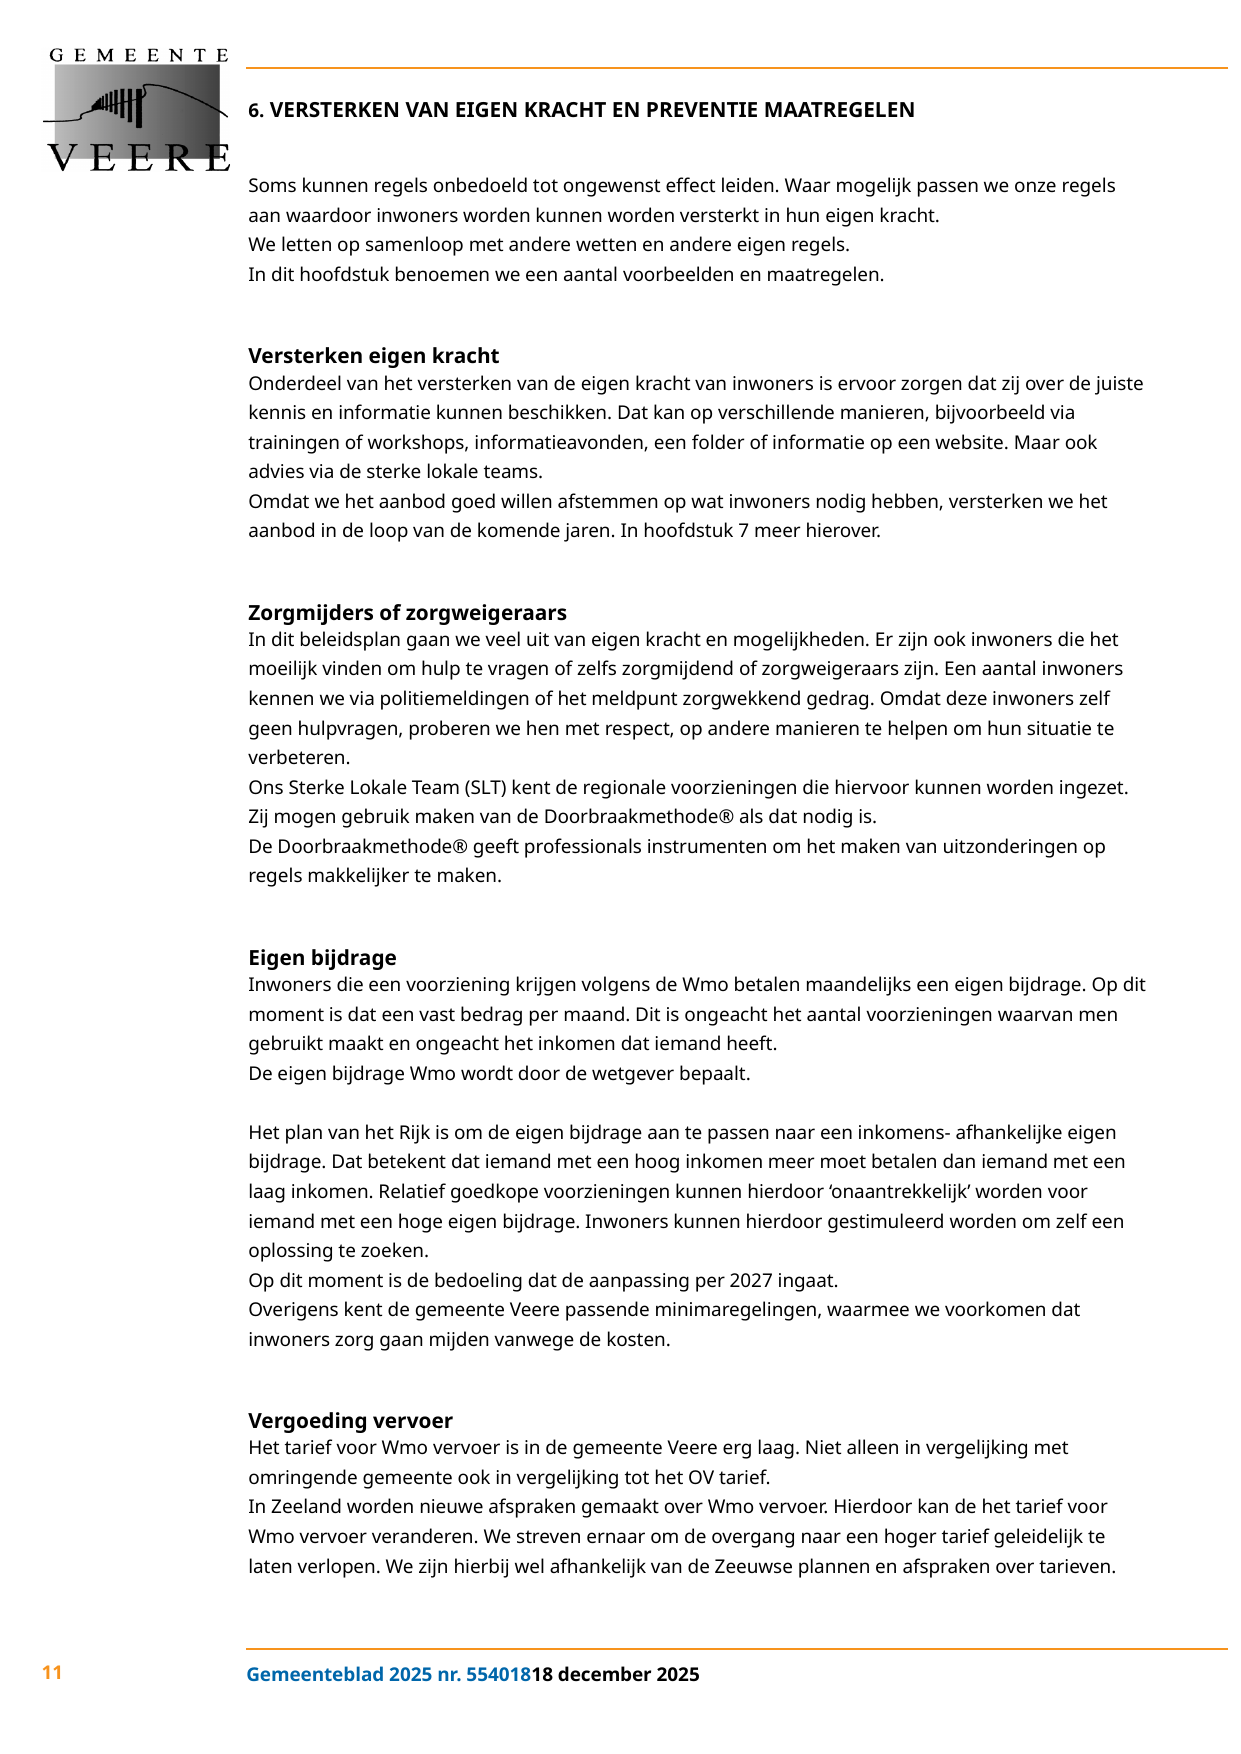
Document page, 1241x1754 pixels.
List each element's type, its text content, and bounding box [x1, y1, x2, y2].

text Inwoners die een voorziening krijgen volgens de Wmo betalen maandelijks een eigen bijdrage. Op dit moment is dat een vast bedrag per maand. Dit is ongeacht het aantal voorzieningen waarvan men gebruikt maakt en ongeacht het inkomen dat iemand heeft. [248, 971, 1152, 1056]
text In dit hoofdstuk benoemen we een aantal voorbeelden en maatregelen. [248, 261, 1152, 287]
text 6. VERSTERKEN VAN EIGEN KRACHT EN PREVENTIE MAATREGELEN [248, 95, 1152, 123]
text Zorgmijders of zorgweigeraars [248, 598, 1152, 626]
text Vergoeding vervoer [248, 1406, 1152, 1434]
text We letten op samenloop met andere wetten en andere eigen regels. [248, 232, 1152, 257]
text Omdat we het aanbod goed willen afstemmen op wat inwoners nodig hebben, versterken we het aanbod in de loop van de komende jaren. In hoofdstuk 7 meer hierover. [248, 488, 1152, 543]
text Het tarief voor Wmo vervoer is in de gemeente Veere erg laag. Niet alleen in vergelijking met omringende gemeente ook in vergelijking tot het OV tarief. [248, 1434, 1152, 1490]
text Het plan van het Rijk is om de eigen bijdrage aan te passen naar een inkomens- afhankelijke eigen bijdrage. Dat betekent dat iemand met een hoog inkomen meer moet betalen dan iemand met een laag inkomen. Relatief goedkope voorzieningen kunnen hierdoor ‘onaantrekkelijk’ worden voor iemand met een hoge eigen bijdrage. Inwoners kunnen hierdoor gestimuleerd worden om zelf een oplossing te zoeken. [248, 1119, 1152, 1263]
text Onderdeel van het versterken van de eigen kracht van inwoners is ervoor zorgen dat zij over de juiste kennis en informatie kunnen beschikken. Dat kan op verschillende manieren, bijvoorbeeld via trainingen of workshops, informatieavonden, een folder of informatie op een website. Maar ook advies via de sterke lokale teams. [248, 370, 1152, 484]
text Overigens kent de gemeente Veere passende minimaregelingen, waarmee we voorkomen dat inwoners zorg gaan mijden vanwege de kosten. [248, 1297, 1152, 1352]
text Op dit moment is de bedoeling dat de aanpassing per 2027 ingaat. [248, 1267, 1152, 1293]
text De Doorbraakmethode® geeft professionals instrumenten om het maken van uitzonderingen op regels makkelijker te maken. [248, 833, 1152, 888]
text Eigen bijdrage [248, 943, 1152, 971]
text In Zeeland worden nieuwe afspraken gemaakt over Wmo vervoer. Hierdoor kan de het tarief voor Wmo vervoer veranderen. We streven ernaar om de overgang naar een hoger tarief geleidelijk te laten verlopen. We zijn hierbij wel afhankelijk van de Zeeuwse plannen en afspraken over tarieven. [248, 1494, 1152, 1579]
text Ons Sterke Lokale Team (SLT) kent de regionale voorzieningen die hiervoor kunnen worden ingezet. Zij mogen gebruik maken van de Doorbraakmethode® als dat nodig is. [248, 774, 1152, 829]
text De eigen bijdrage Wmo wordt door de wetgever bepaalt. [248, 1060, 1152, 1086]
picture [41, 47, 231, 172]
text Versterken eigen kracht [248, 341, 1152, 370]
text In dit beleidsplan gaan we veel uit van eigen kracht en mogelijkheden. Er zijn ook inwoners die het moeilijk vinden om hulp te vragen of zelfs zorgmijdend of zorgweigeraars zijn. Een aantal inwoners kennen we via politiemeldingen of het meldpunt zorgwekkend gedrag. Omdat deze inwoners zelf geen hulpvragen, proberen we hen met respect, op andere manieren te helpen om hun situatie te verbeteren. [248, 626, 1152, 770]
text Soms kunnen regels onbedoeld tot ongewenst effect leiden. Waar mogelijk passen we onze regels aan waardoor inwoners worden kunnen worden versterkt in hun eigen kracht. [248, 172, 1152, 228]
